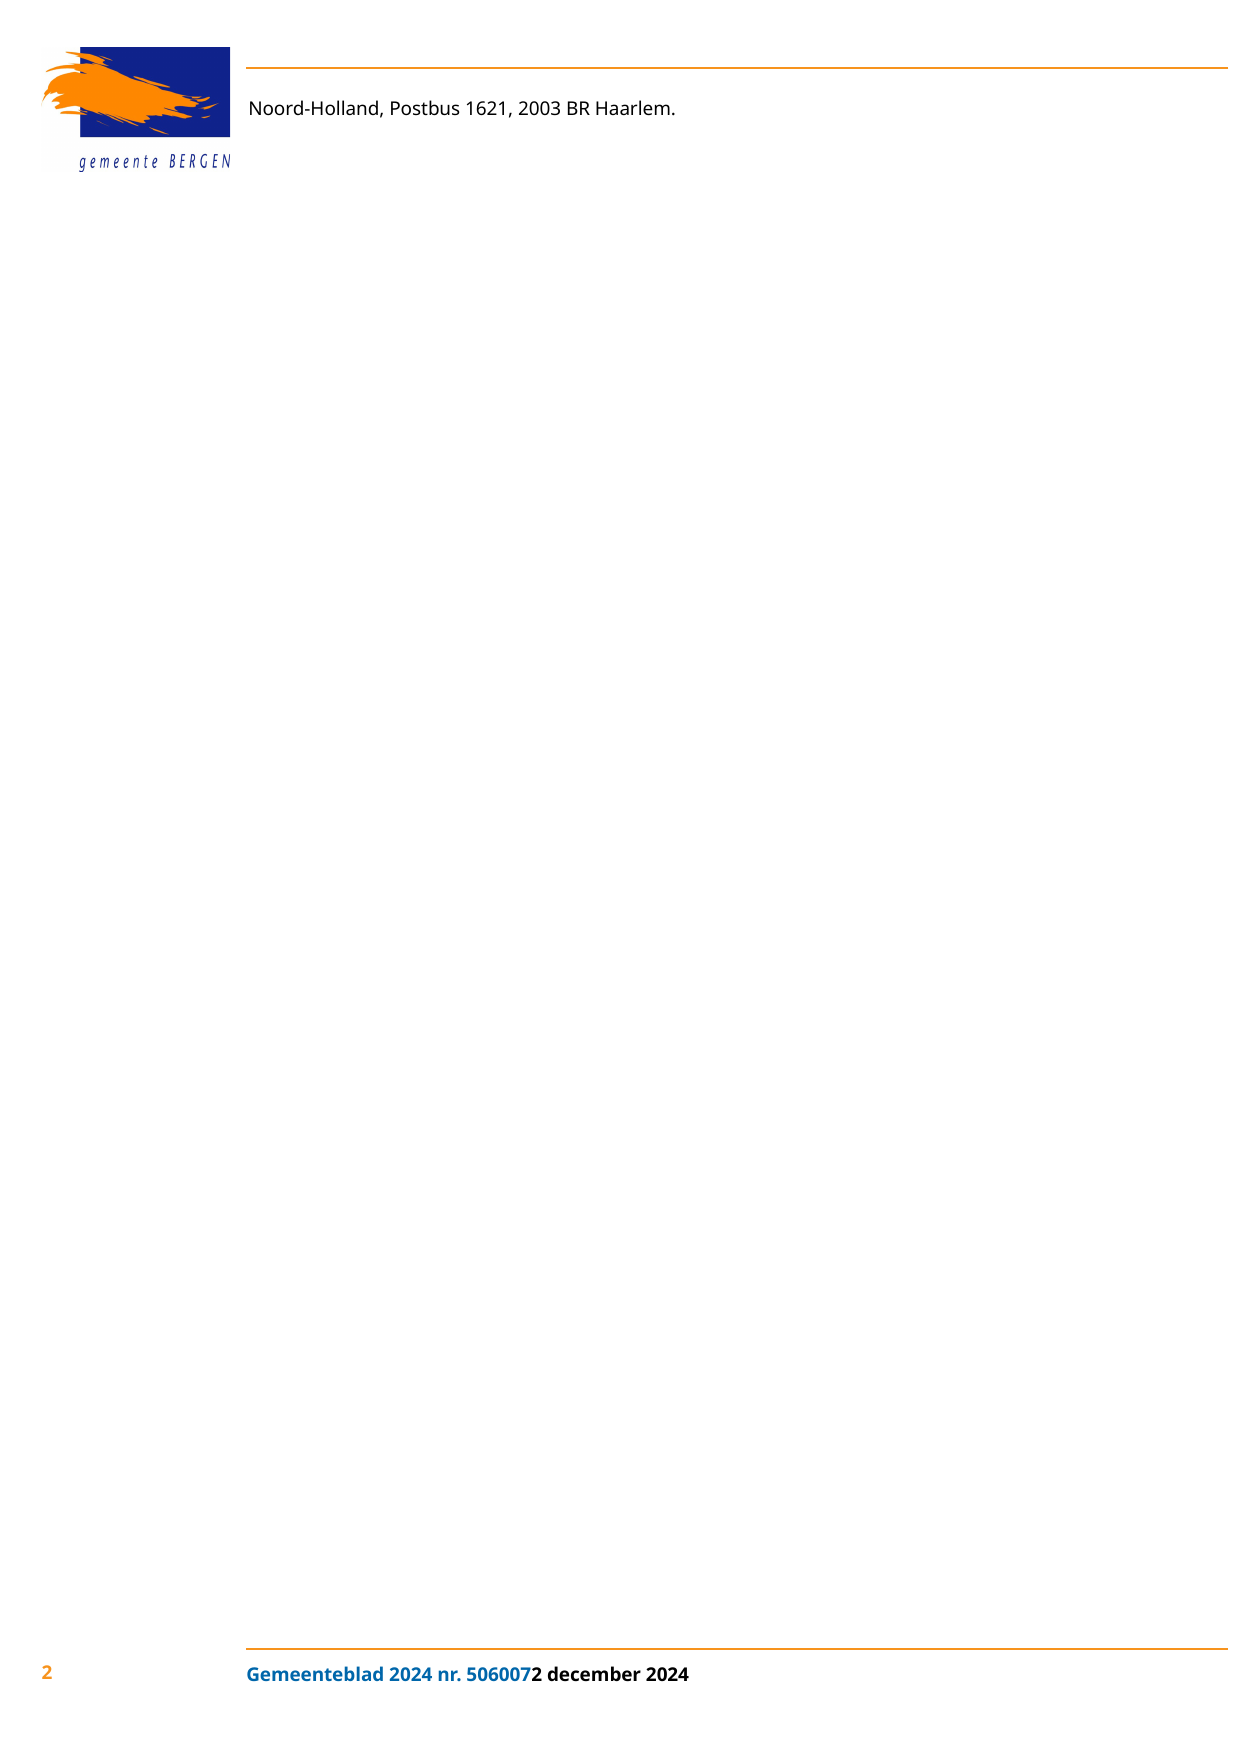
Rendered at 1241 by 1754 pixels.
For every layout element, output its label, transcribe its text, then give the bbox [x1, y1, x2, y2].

picture [41, 47, 231, 172]
text Noord-Holland, Postbus 1621, 2003 BR Haarlem. [248, 95, 1152, 121]
